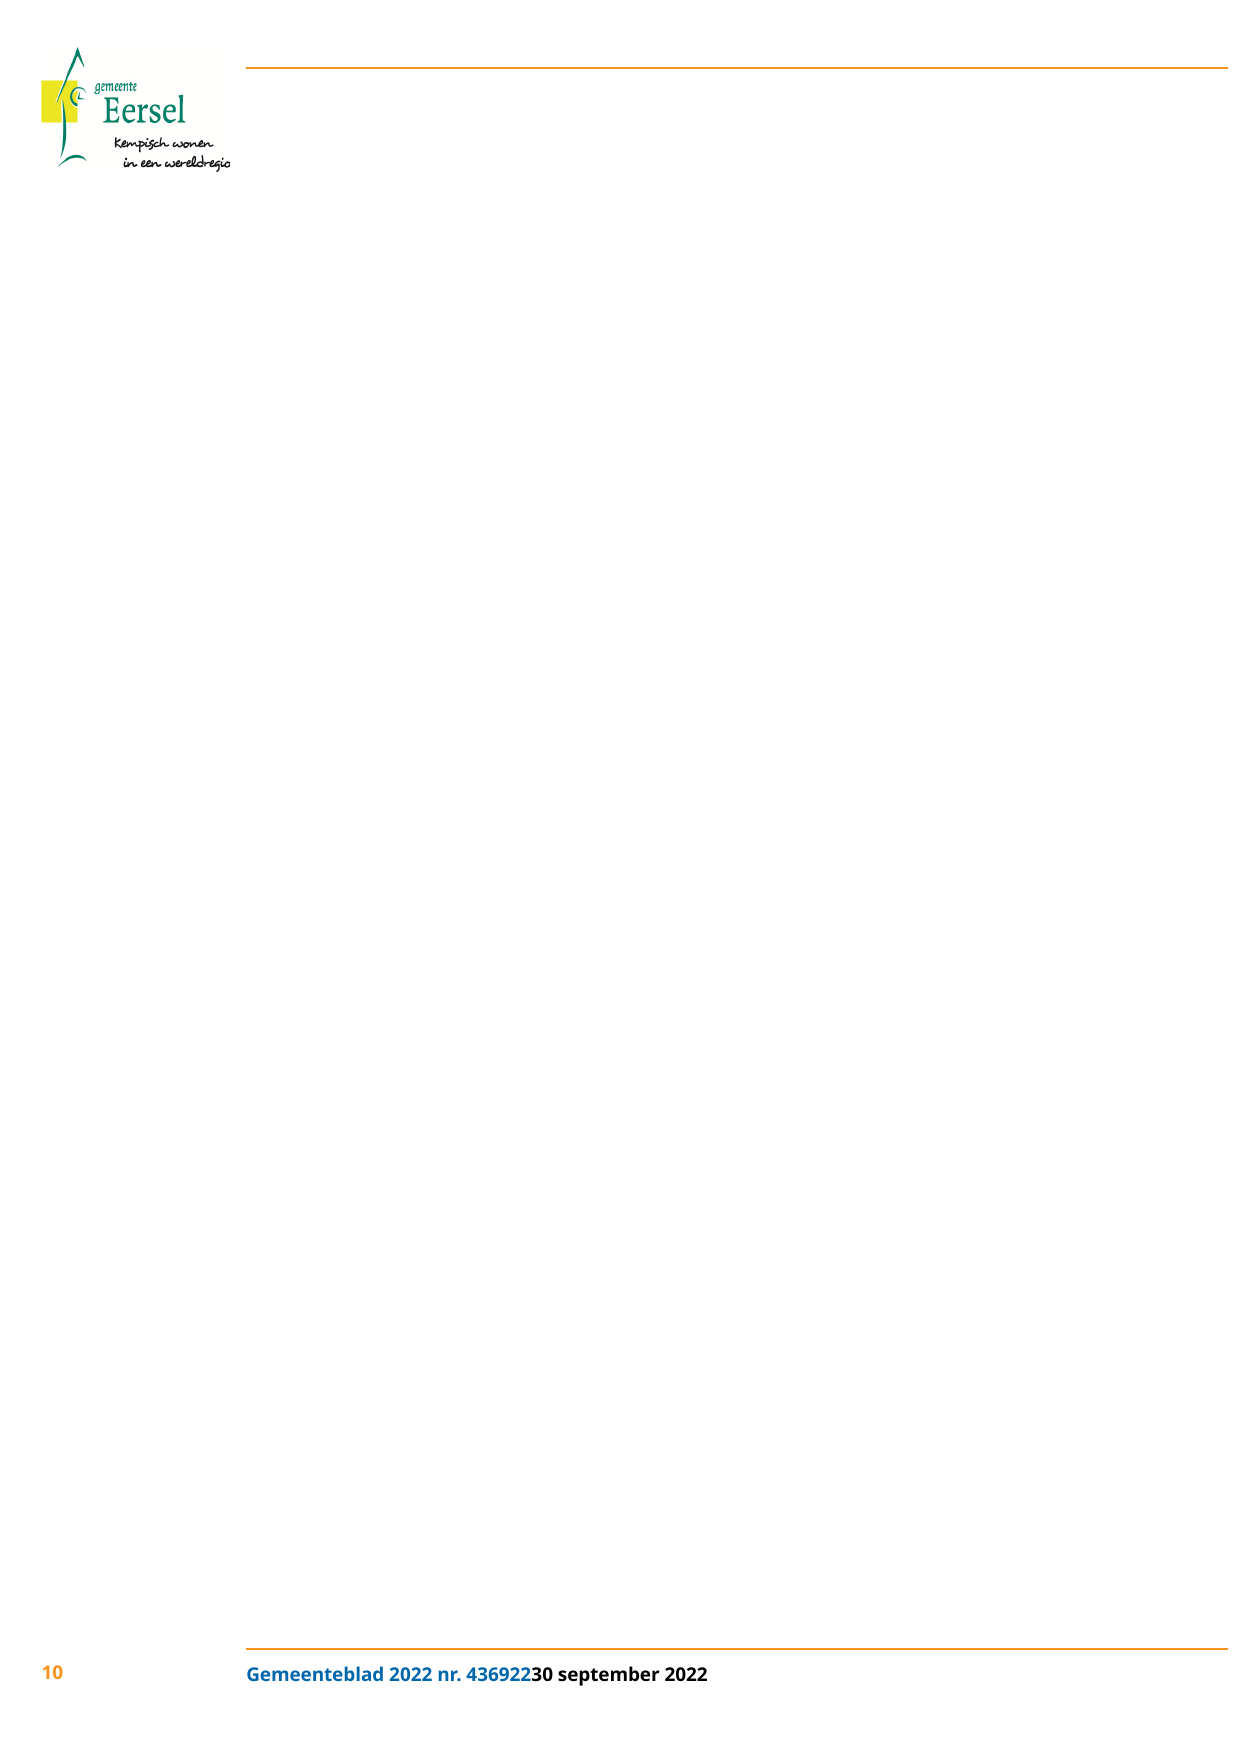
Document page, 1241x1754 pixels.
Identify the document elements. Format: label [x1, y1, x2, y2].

picture [41, 47, 231, 172]
